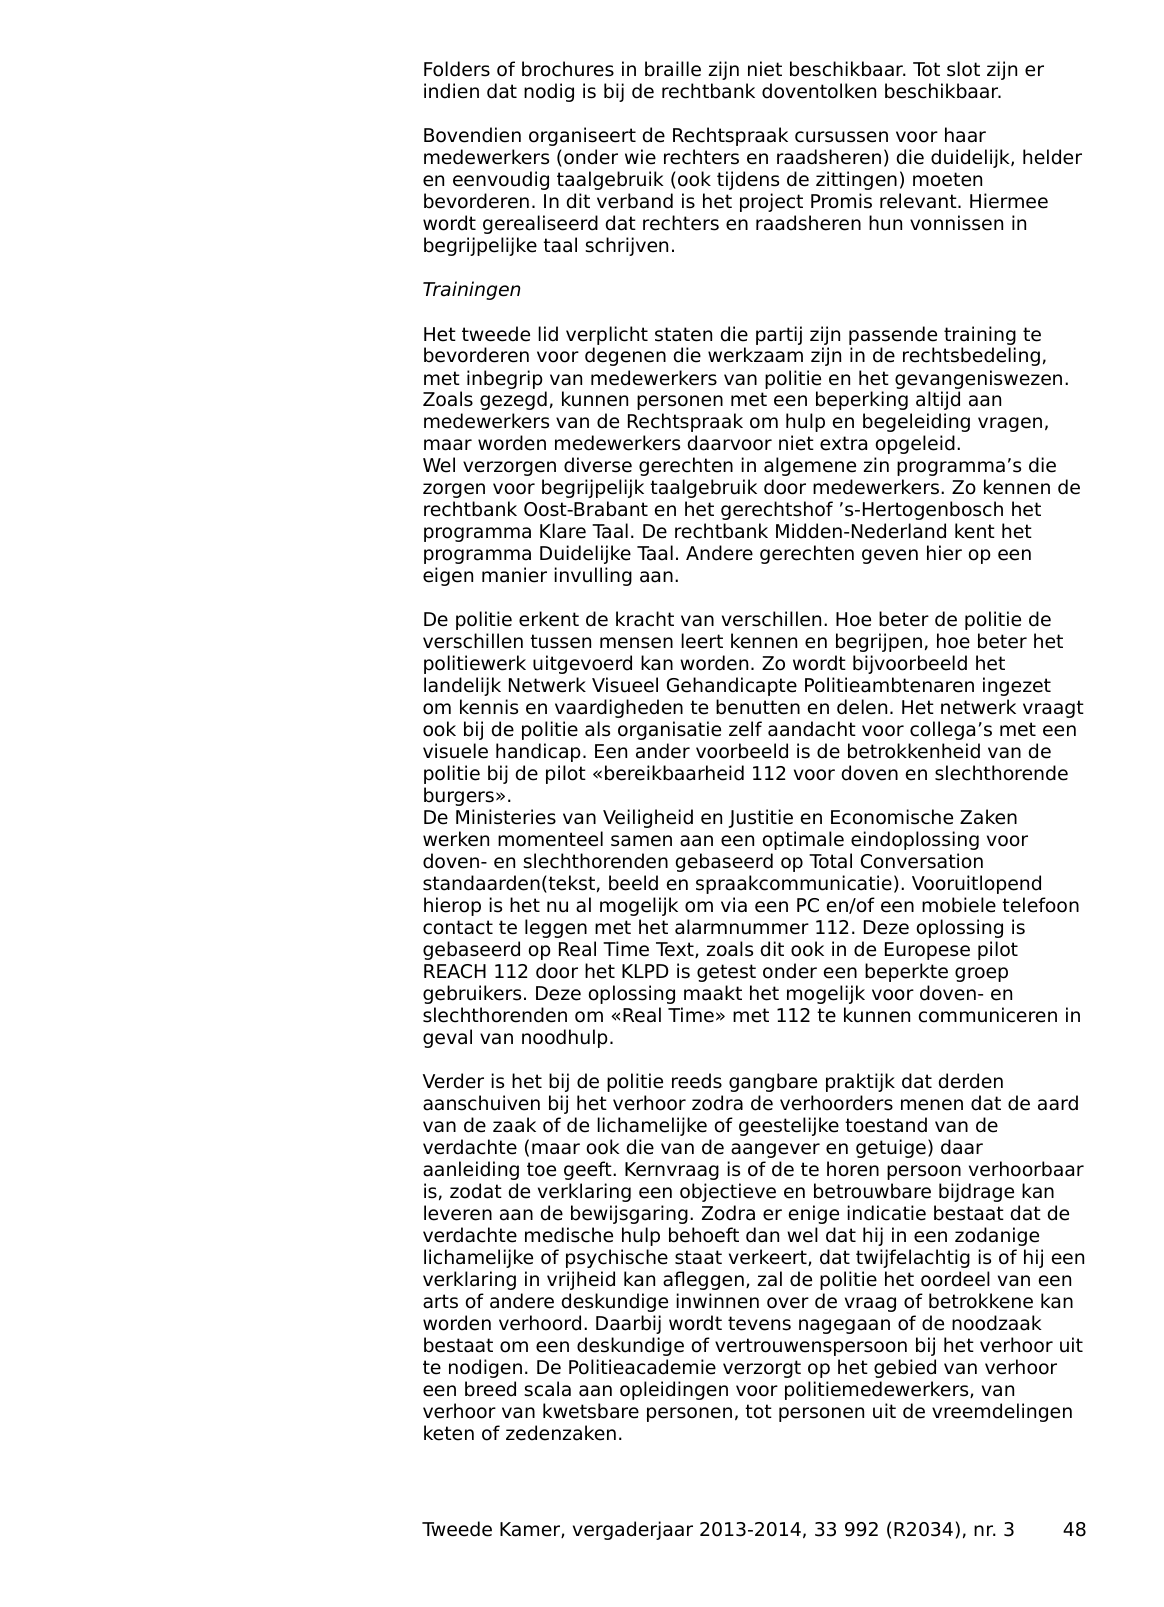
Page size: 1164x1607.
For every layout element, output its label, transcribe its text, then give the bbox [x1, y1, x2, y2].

text Bovendien organiseert de Rechtspraak cursussen voor haar medewerkers (onder wie rechters en raadsheren) die duidelijk, helder en eenvoudig taalgebruik (ook tijdens de zittingen) moeten bevorderen. In dit verband is het project Promis relevant. Hiermee wordt gerealiseerd dat rechters en raadsheren hun vonnissen in begrijpelijke taal schrijven. [422, 125, 1087, 257]
text Het tweede lid verplicht staten die partij zijn passende training te bevorderen voor degenen die werkzaam zijn in de rechtsbedeling, met inbegrip van medewerkers van politie en het gevangeniswezen. [422, 323, 1087, 389]
text Zoals gezegd, kunnen personen met een beperking altijd aan medewerkers van de Rechtspraak om hulp en begeleiding vragen, maar worden medewerkers daarvoor niet extra opgeleid. [422, 389, 1087, 455]
text Folders of brochures in braille zijn niet beschikbaar. Tot slot zijn er indien dat nodig is bij de rechtbank doventolken beschikbaar. [422, 59, 1087, 103]
text Wel verzorgen diverse gerechten in algemene zin programma’s die zorgen voor begrijpelijk taalgebruik door medewerkers. Zo kennen de rechtbank Oost-Brabant en het gerechtshof ’s-Hertogenbosch het programma Klare Taal. De rechtbank Midden-Nederland kent het programma Duidelijke Taal. Andere gerechten geven hier op een eigen manier invulling aan. [422, 455, 1087, 587]
text De politie erkent de kracht van verschillen. Hoe beter de politie de verschillen tussen mensen leert kennen en begrijpen, hoe beter het politiewerk uitgevoerd kan worden. Zo wordt bijvoorbeeld het landelijk Netwerk Visueel Gehandicapte Politieambtenaren ingezet om kennis en vaardigheden te benutten en delen. Het netwerk vraagt ook bij de politie als organisatie zelf aandacht voor collega’s met een visuele handicap. Een ander voorbeeld is de betrokkenheid van de politie bij de pilot «bereikbaarheid 112 voor doven en slechthorende burgers». [422, 609, 1087, 807]
text De Ministeries van Veiligheid en Justitie en Economische Zaken werken momenteel samen aan een optimale eindoplossing voor doven- en slechthorenden gebaseerd op Total Conversation standaarden(tekst, beeld en spraakcommunicatie). Vooruitlopend hierop is het nu al mogelijk om via een PC en/of een mobiele telefoon contact te leggen met het alarmnummer 112. Deze oplossing is gebaseerd op Real Time Text, zoals dit ook in de Europese pilot REACH 112 door het KLPD is getest onder een beperkte groep gebruikers. Deze oplossing maakt het mogelijk voor doven- en slechthorenden om «Real Time» met 112 te kunnen communiceren in geval van noodhulp. [422, 807, 1087, 1049]
subtitle Trainingen [422, 279, 1087, 301]
text Verder is het bij de politie reeds gangbare praktijk dat derden aanschuiven bij het verhoor zodra de verhoorders menen dat de aard van de zaak of de lichamelijke of geestelijke toestand van de verdachte (maar ook die van de aangever en getuige) daar aanleiding toe geeft. Kernvraag is of de te horen persoon verhoorbaar is, zodat de verklaring een objectieve en betrouwbare bijdrage kan leveren aan de bewijsgaring. Zodra er enige indicatie bestaat dat de verdachte medische hulp behoeft dan wel dat hij in een zodanige lichamelijke of psychische staat verkeert, dat twijfelachtig is of hij een verklaring in vrijheid kan afleggen, zal de politie het oordeel van een arts of andere deskundige inwinnen over de vraag of betrokkene kan worden verhoord. Daarbij wordt tevens nagegaan of de noodzaak bestaat om een deskundige of vertrouwenspersoon bij het verhoor uit te nodigen. De Politieacademie verzorgt op het gebied van verhoor een breed scala aan opleidingen voor politiemedewerkers, van verhoor van kwetsbare personen, tot personen uit de vreemdelingen keten of zedenzaken. [422, 1071, 1087, 1445]
